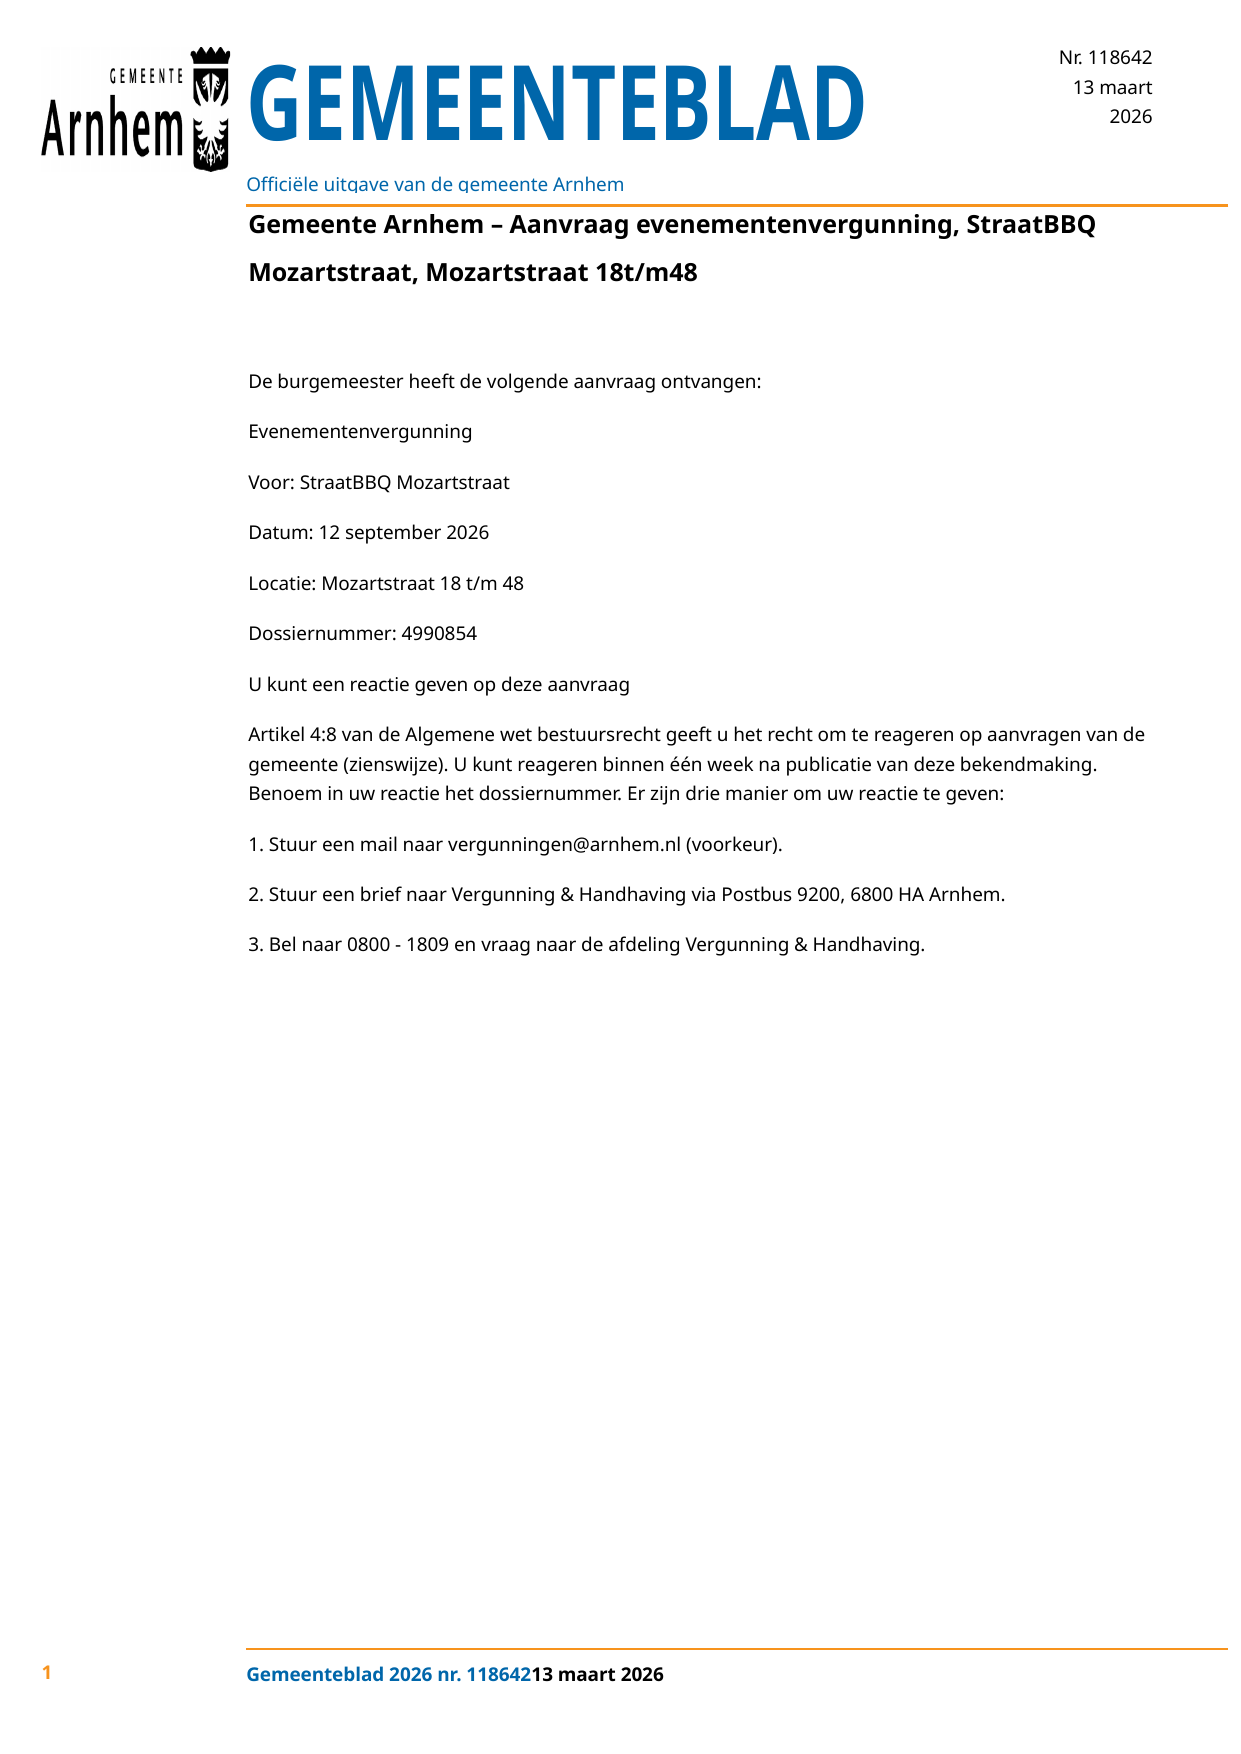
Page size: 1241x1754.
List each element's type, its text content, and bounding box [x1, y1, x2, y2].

text Evenementenvergunning [248, 419, 1152, 444]
text Locatie: Mozartstraat 18 t/m 48 [248, 570, 1152, 596]
picture [41, 47, 231, 172]
text Artikel 4:8 van de Algemene wet bestuursrecht geeft u het recht om te reageren op aanvragen van de gemeente (zienswijze). U kunt reageren binnen één week na publicatie van deze bekendmaking. Benoem in uw reactie het dossiernummer. Er zijn drie manier om uw reactie te geven: [248, 721, 1152, 806]
text De burgemeester heeft de volgende aanvraag ontvangen: [248, 368, 1152, 394]
text 1. Stuur een mail naar vergunningen@arnhem.nl (voorkeur). [248, 831, 1152, 857]
text Voor: StraatBBQ Mozartstraat [248, 469, 1152, 495]
text Dossiernummer: 4990854 [248, 620, 1152, 646]
text Datum: 12 september 2026 [248, 519, 1152, 545]
text 3. Bel naar 0800 - 1809 en vraag naar de afdeling Vergunning & Handhaving. [248, 932, 1152, 957]
text Gemeente Arnhem – Aanvraag evenementenvergunning, StraatBBQ Mozartstraat, Mozartstraat 18t/m48 [248, 207, 1152, 288]
text 2. Stuur een brief naar Vergunning & Handhaving via Postbus 9200, 6800 HA Arnhem. [248, 881, 1152, 907]
text U kunt een reactie geven op deze aanvraag [248, 671, 1152, 697]
